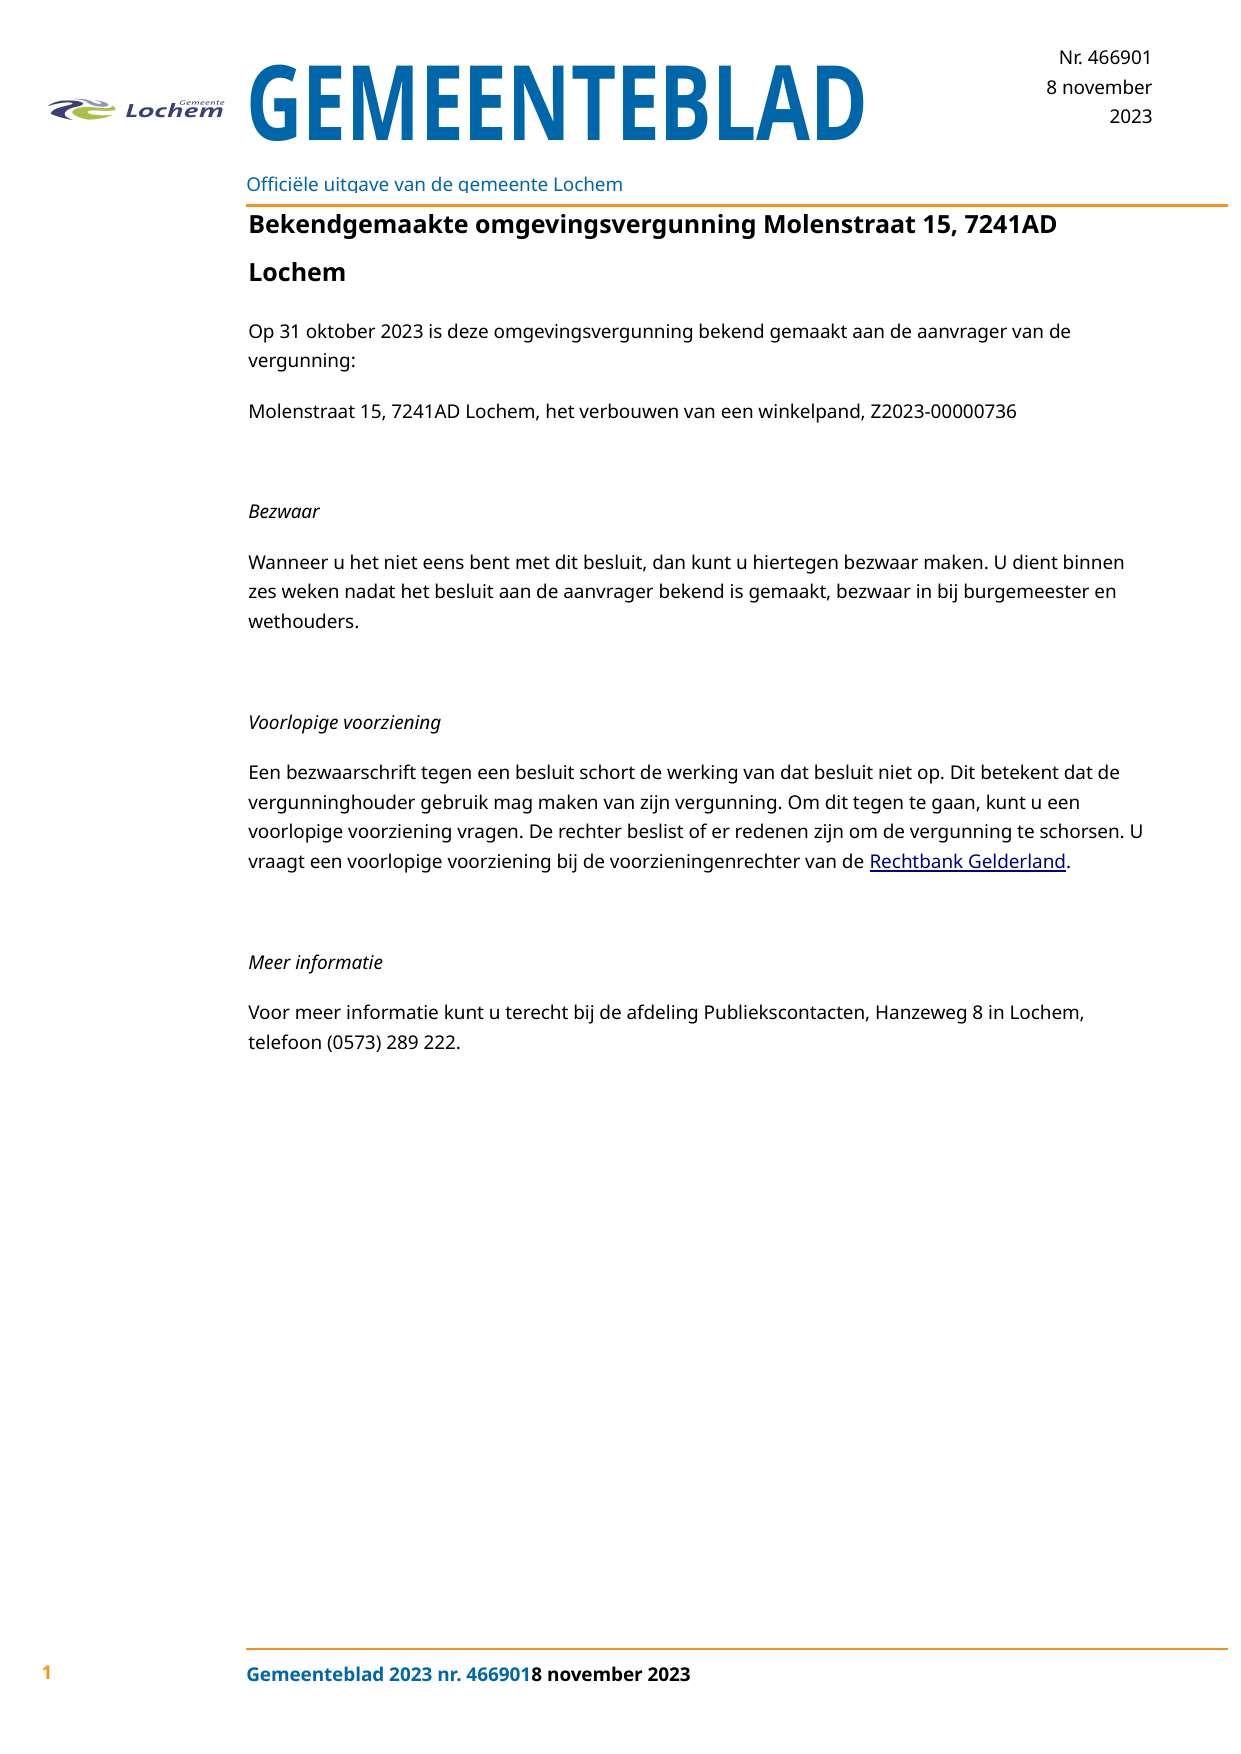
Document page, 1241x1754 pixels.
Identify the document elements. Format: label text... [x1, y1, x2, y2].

text Op 31 oktober 2023 is deze omgevingsvergunning bekend gemaakt aan de aanvrager van de vergunning: [248, 318, 1152, 373]
picture [41, 47, 231, 172]
text Meer informatie [248, 949, 1152, 975]
text Bezwaar [248, 499, 1152, 524]
text Wanneer u het niet eens bent met dit besluit, dan kunt u hiertegen bezwaar maken. U dient binnen zes weken nadat het besluit aan de aanvrager bekend is gemaakt, bezwaar in bij burgemeester en wethouders. [248, 549, 1152, 634]
text Bekendgemaakte omgevingsvergunning Molenstraat 15, 7241AD Lochem [248, 207, 1152, 288]
text Voor meer informatie kunt u terecht bij de afdeling Publiekscontacten, Hanzeweg 8 in Lochem, telefoon (0573) 289 222. [248, 999, 1152, 1055]
text Voorlopige voorziening [248, 709, 1152, 735]
text Een bezwaarschrift tegen een besluit schort de werking van dat besluit niet op. Dit betekent dat de vergunninghouder gebruik mag maken van zijn vergunning. Om dit tegen te gaan, kunt u een voorlopige voorziening vragen. De rechter beslist of er redenen zijn om de vergunning te schorsen. U vraagt een voorlopige voorziening bij de voorzieningenrechter van de Rechtbank Gelderland. [248, 759, 1152, 874]
text Molenstraat 15, 7241AD Lochem, het verbouwen van een winkelpand, Z2023-00000736 [248, 398, 1152, 424]
